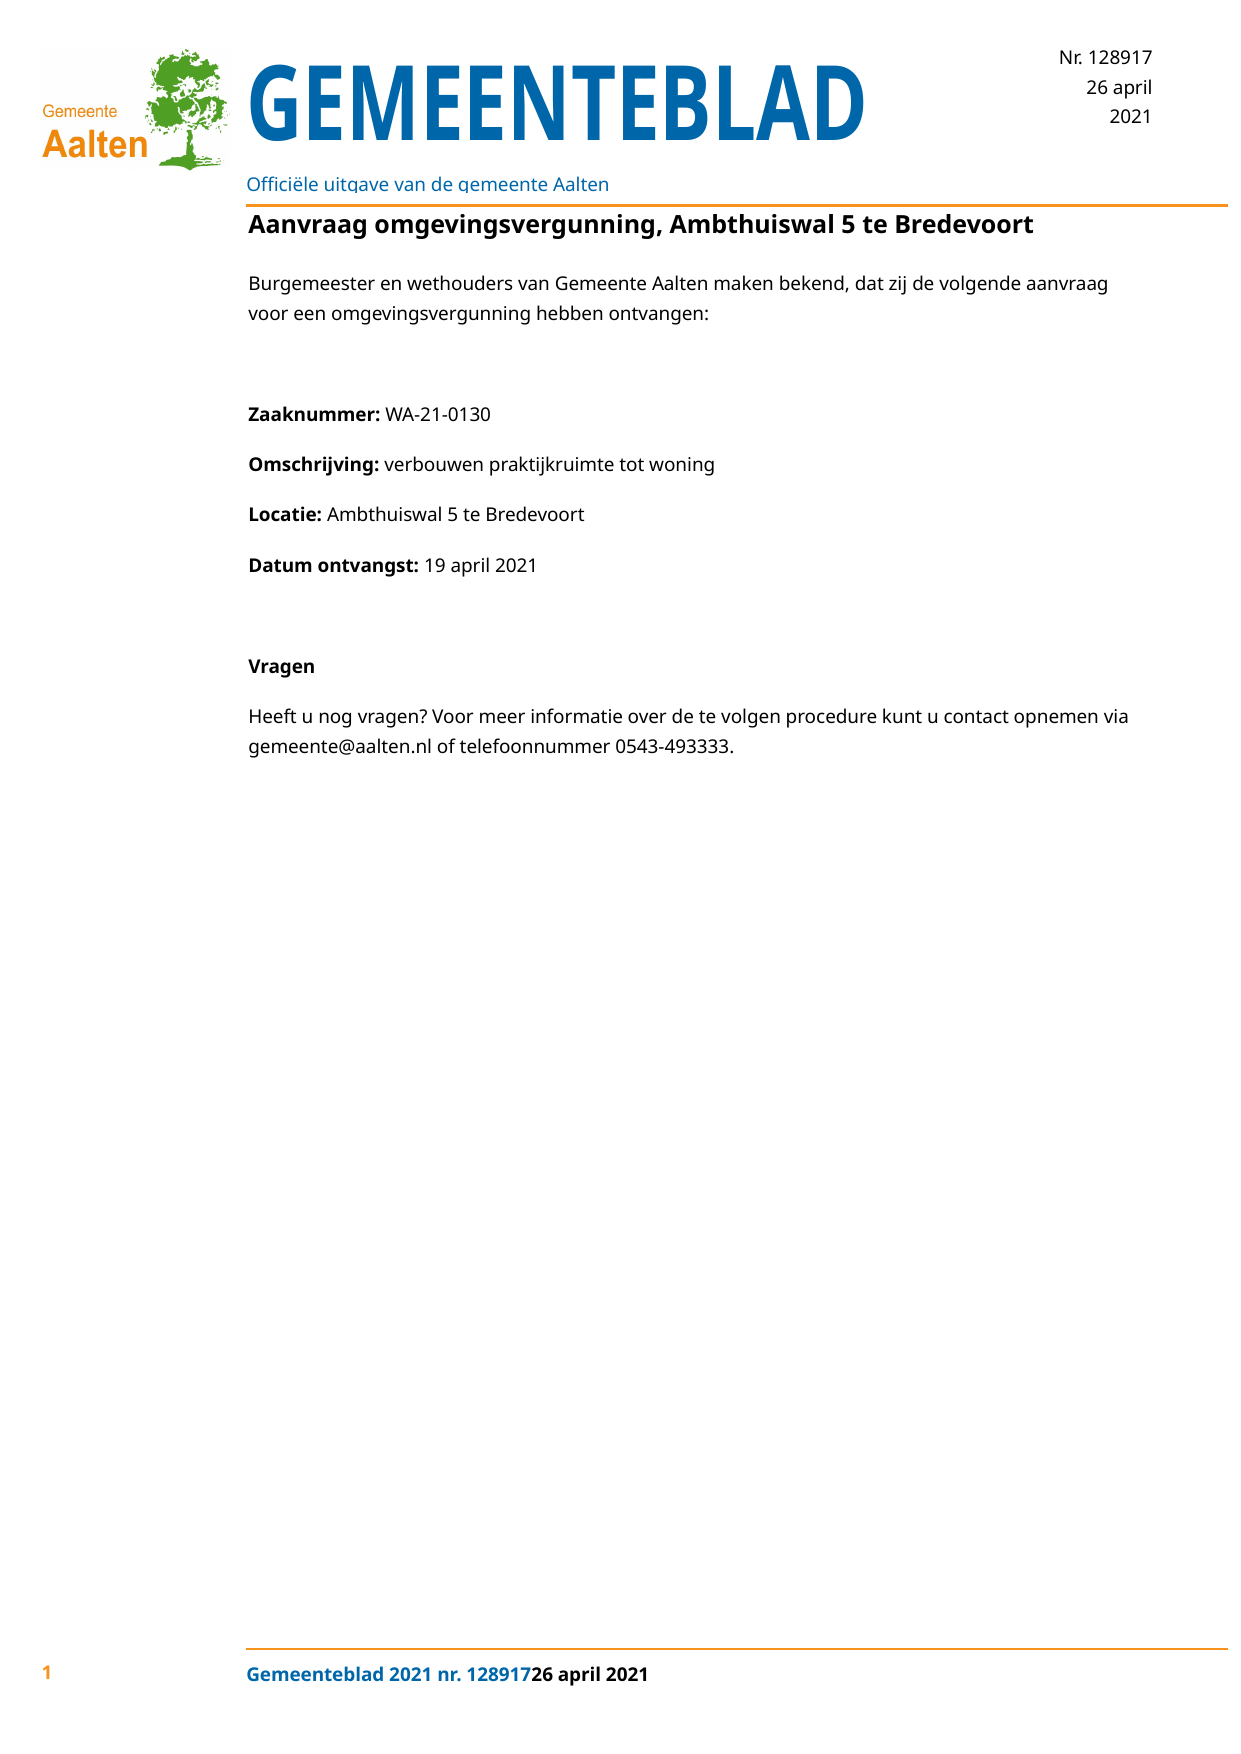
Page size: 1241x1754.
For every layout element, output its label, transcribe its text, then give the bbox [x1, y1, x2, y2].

text Vragen [248, 653, 1152, 678]
text Datum ontvangst: 19 april 2021 [248, 552, 1152, 578]
text Locatie: Ambthuiswal 5 te Bredevoort [248, 502, 1152, 527]
text Omschrijving: verbouwen praktijkruimte tot woning [248, 451, 1152, 477]
text Burgemeester en wethouders van Gemeente Aalten maken bekend, dat zij de volgende aanvraag voor een omgevingsvergunning hebben ontvangen: [248, 270, 1152, 326]
text Heeft u nog vragen? Voor meer informatie over de te volgen procedure kunt u contact opnemen via gemeente@aalten.nl of telefoonnummer 0543-493333. [248, 703, 1152, 758]
text Aanvraag omgevingsvergunning, Ambthuiswal 5 te Bredevoort [248, 207, 1152, 241]
text Zaaknummer: WA-21-0130 [248, 401, 1152, 426]
picture [41, 47, 231, 172]
